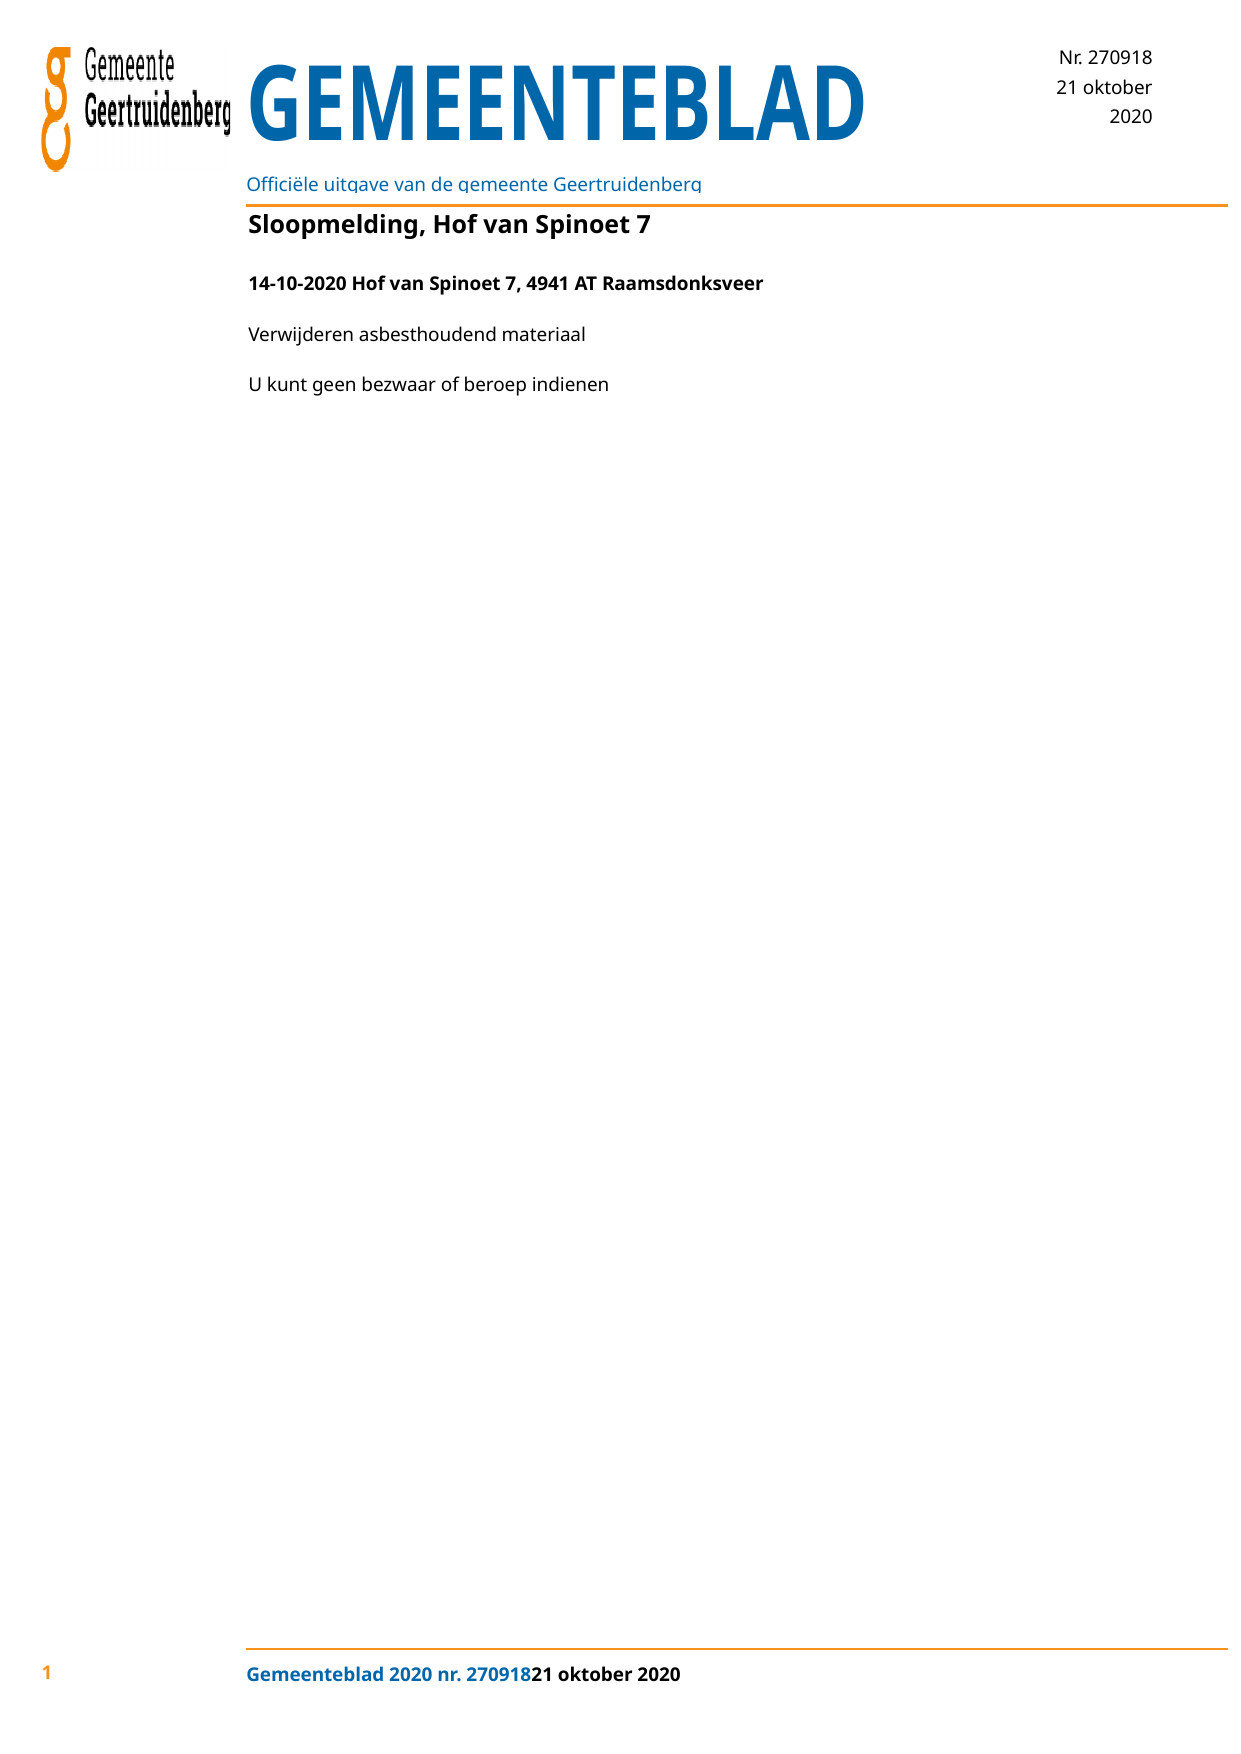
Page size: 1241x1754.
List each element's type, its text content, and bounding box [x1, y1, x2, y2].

text Verwijderen asbesthoudend materiaal [248, 321, 1152, 346]
text 14-10-2020 Hof van Spinoet 7, 4941 AT Raamsdonksveer [248, 270, 1152, 296]
picture [41, 47, 231, 172]
text U kunt geen bezwaar of beroep indienen [248, 371, 1152, 397]
text Sloopmelding, Hof van Spinoet 7 [248, 207, 1152, 241]
